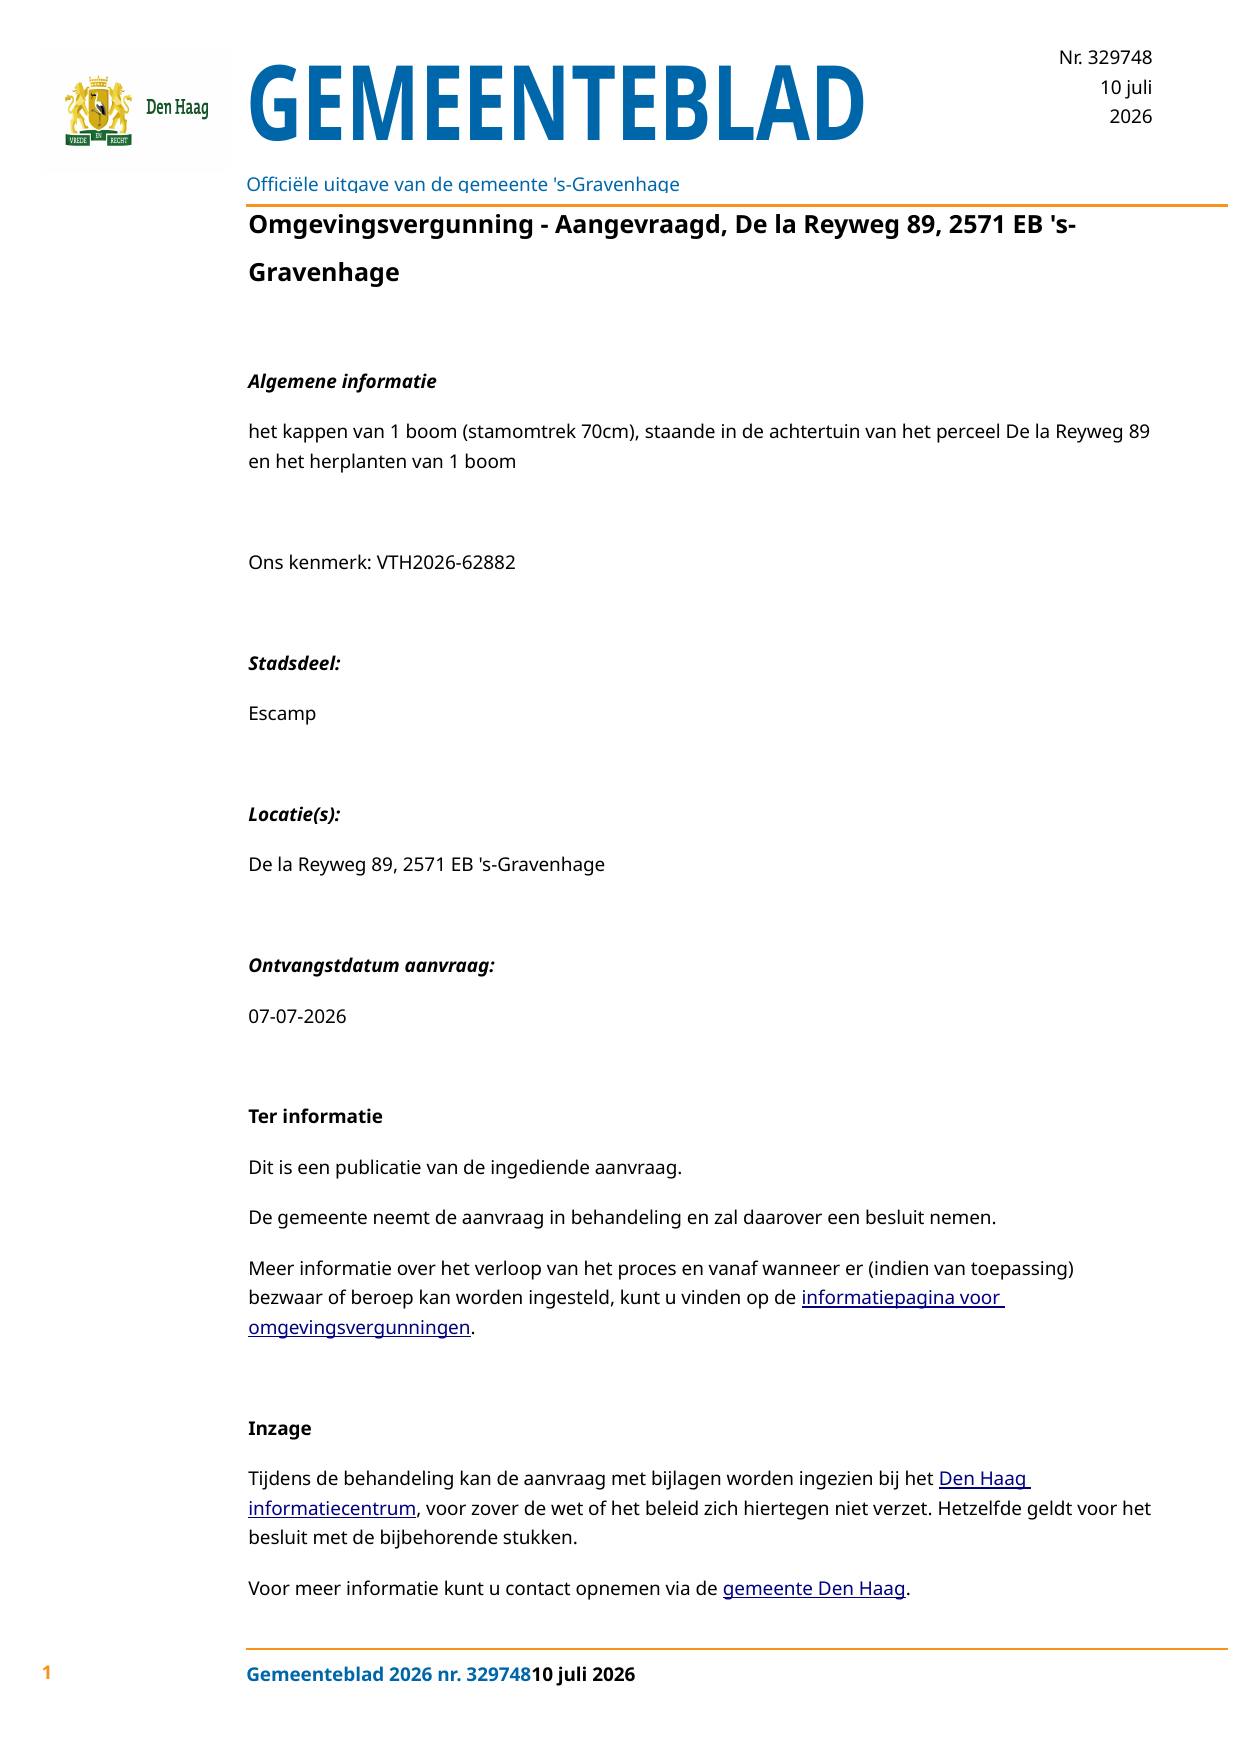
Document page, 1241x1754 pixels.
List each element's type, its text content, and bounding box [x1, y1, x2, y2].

text De la Reyweg 89, 2571 EB 's-Gravenhage [248, 852, 1152, 877]
text Ter informatie [248, 1104, 1152, 1129]
text 07-07-2026 [248, 1003, 1152, 1029]
text Algemene informatie [248, 368, 1152, 394]
text Escamp [248, 700, 1152, 726]
text Dit is een publicatie van de ingediende aanvraag. [248, 1154, 1152, 1180]
text het kappen van 1 boom (stamomtrek 70cm), staande in de achtertuin van het perceel De la Reyweg 89 en het herplanten van 1 boom [248, 419, 1152, 474]
text Meer informatie over het verloop van het proces en vanaf wanneer er (indien van toepassing) bezwaar of beroep kan worden ingesteld, kunt u vinden op de informatiepagina voor omgevingsvergunningen. [248, 1255, 1152, 1340]
text Stadsdeel: [248, 650, 1152, 676]
text De gemeente neemt de aanvraag in behandeling en zal daarover een besluit nemen. [248, 1204, 1152, 1230]
text Locatie(s): [248, 801, 1152, 827]
picture [41, 47, 231, 172]
text Inzage [248, 1415, 1152, 1441]
text Ontvangstdatum aanvraag: [248, 952, 1152, 978]
text Ons kenmerk: VTH2026-62882 [248, 549, 1152, 575]
text Voor meer informatie kunt u contact opnemen via de gemeente Den Haag. [248, 1575, 1152, 1601]
text Omgevingsvergunning - Aangevraagd, De la Reyweg 89, 2571 EB 's-Gravenhage [248, 207, 1152, 288]
text Tijdens de behandeling kan de aanvraag met bijlagen worden ingezien bij het Den Haag informatiecentrum, voor zover de wet of het beleid zich hiertegen niet verzet. Hetzelfde geldt voor het besluit met de bijbehorende stukken. [248, 1465, 1152, 1550]
